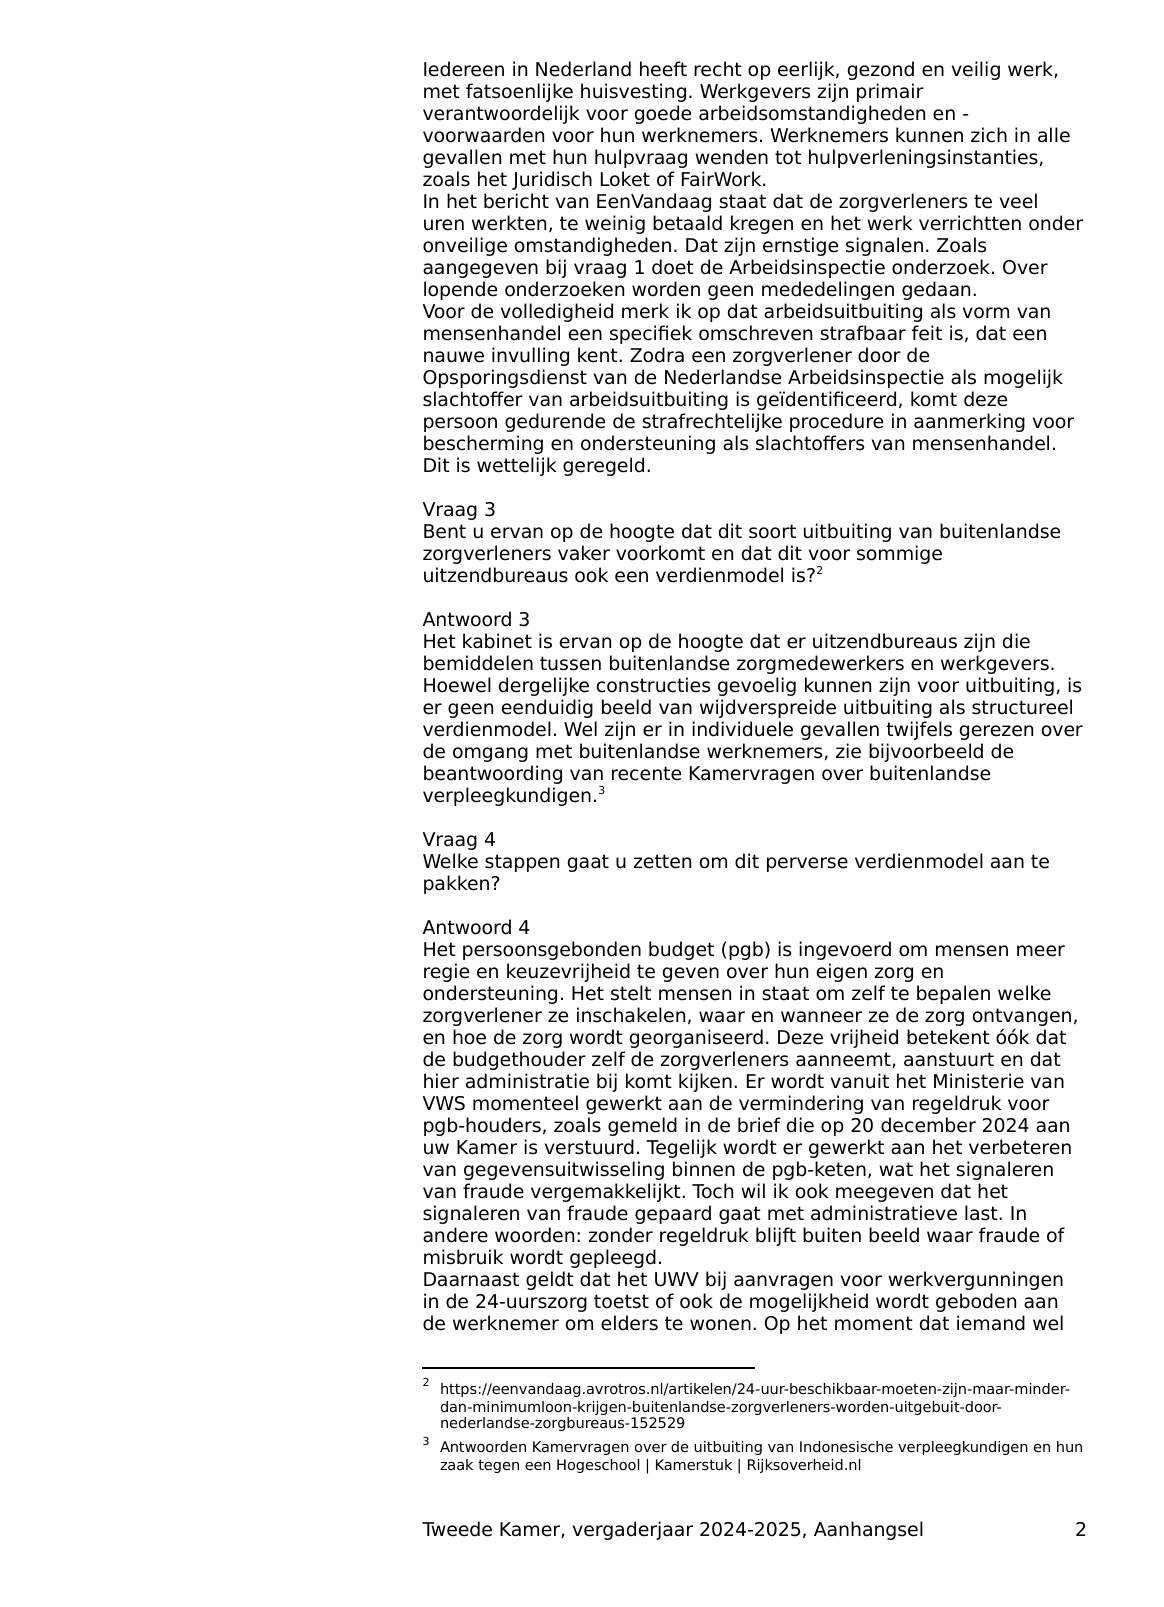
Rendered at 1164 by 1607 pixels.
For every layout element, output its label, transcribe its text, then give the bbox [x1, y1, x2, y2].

text Antwoord 3 [422, 609, 1087, 631]
text Het kabinet is ervan op de hoogte dat er uitzendbureaus zijn die bemiddelen tussen buitenlandse zorgmedewerkers en werkgevers. Hoewel dergelijke constructies gevoelig kunnen zijn voor uitbuiting, is er geen eenduidig beeld van wijdverspreide uitbuiting als structureel verdienmodel. Wel zijn er in individuele gevallen twijfels gerezen over de omgang met buitenlandse werknemers, zie bijvoorbeeld de beantwoording van recente Kamervragen over buitenlandse verpleegkundigen. [422, 631, 1087, 807]
text Daarnaast geldt dat het UWV bij aanvragen voor werkvergunningen in de 24-uurszorg toetst of ook de mogelijkheid wordt geboden aan de werknemer om elders te wonen. Op het moment dat iemand wel [422, 1269, 1087, 1335]
text Vraag 4 [422, 829, 1087, 851]
text https://eenvandaag.avrotros.nl/artikelen/24-uur-beschikbaar-moeten-zijn-maar-minder-dan-minimumloon-krijgen-buitenlandse-zorgverleners-worden-uitgebuit-door-nederlandse-zorgbureaus-152529 [422, 1377, 1087, 1432]
text Iedereen in Nederland heeft recht op eerlijk, gezond en veilig werk, met fatsoenlijke huisvesting. Werkgevers zijn primair verantwoordelijk voor goede arbeidsomstandigheden en -voorwaarden voor hun werknemers. Werknemers kunnen zich in alle gevallen met hun hulpvraag wenden tot hulpverleningsinstanties, zoals het Juridisch Loket of FairWork. [422, 59, 1087, 191]
text Antwoorden Kamervragen over de uitbuiting van Indonesische verpleegkundigen en hun zaak tegen een Hogeschool | Kamerstuk | Rijksoverheid.nl [422, 1435, 1087, 1474]
text Voor de volledigheid merk ik op dat arbeidsuitbuiting als vorm van mensenhandel een specifiek omschreven strafbaar feit is, dat een nauwe invulling kent. Zodra een zorgverlener door de Opsporingsdienst van de Nederlandse Arbeidsinspectie als mogelijk slachtoffer van arbeidsuitbuiting is geïdentificeerd, komt deze persoon gedurende de strafrechtelijke procedure in aanmerking voor bescherming en ondersteuning als slachtoffers van mensenhandel. Dit is wettelijk geregeld. [422, 301, 1087, 477]
text In het bericht van EenVandaag staat dat de zorgverleners te veel uren werkten, te weinig betaald kregen en het werk verrichtten onder onveilige omstandigheden. Dat zijn ernstige signalen. Zoals aangegeven bij vraag 1 doet de Arbeidsinspectie onderzoek. Over lopende onderzoeken worden geen mededelingen gedaan. [422, 191, 1087, 301]
text Antwoord 4 [422, 917, 1087, 939]
text Welke stappen gaat u zetten om dit perverse verdienmodel aan te pakken? [422, 851, 1087, 895]
text Vraag 3 [422, 499, 1087, 521]
text Bent u ervan op de hoogte dat dit soort uitbuiting van buitenlandse zorgverleners vaker voorkomt en dat dit voor sommige uitzendbureaus ook een verdienmodel is? [422, 521, 1087, 587]
text Het persoonsgebonden budget (pgb) is ingevoerd om mensen meer regie en keuzevrijheid te geven over hun eigen zorg en ondersteuning. Het stelt mensen in staat om zelf te bepalen welke zorgverlener ze inschakelen, waar en wanneer ze de zorg ontvangen, en hoe de zorg wordt georganiseerd. Deze vrijheid betekent óók dat de budgethouder zelf de zorgverleners aanneemt, aanstuurt en dat hier administratie bij komt kijken. Er wordt vanuit het Ministerie van VWS momenteel gewerkt aan de vermindering van regeldruk voor pgb-houders, zoals gemeld in de brief die op 20 december 2024 aan uw Kamer is verstuurd. Tegelijk wordt er gewerkt aan het verbeteren van gegevensuitwisseling binnen de pgb-keten, wat het signaleren van fraude vergemakkelijkt. Toch wil ik ook meegeven dat het signaleren van fraude gepaard gaat met administratieve last. In andere woorden: zonder regeldruk blijft buiten beeld waar fraude of misbruik wordt gepleegd. [422, 939, 1087, 1269]
